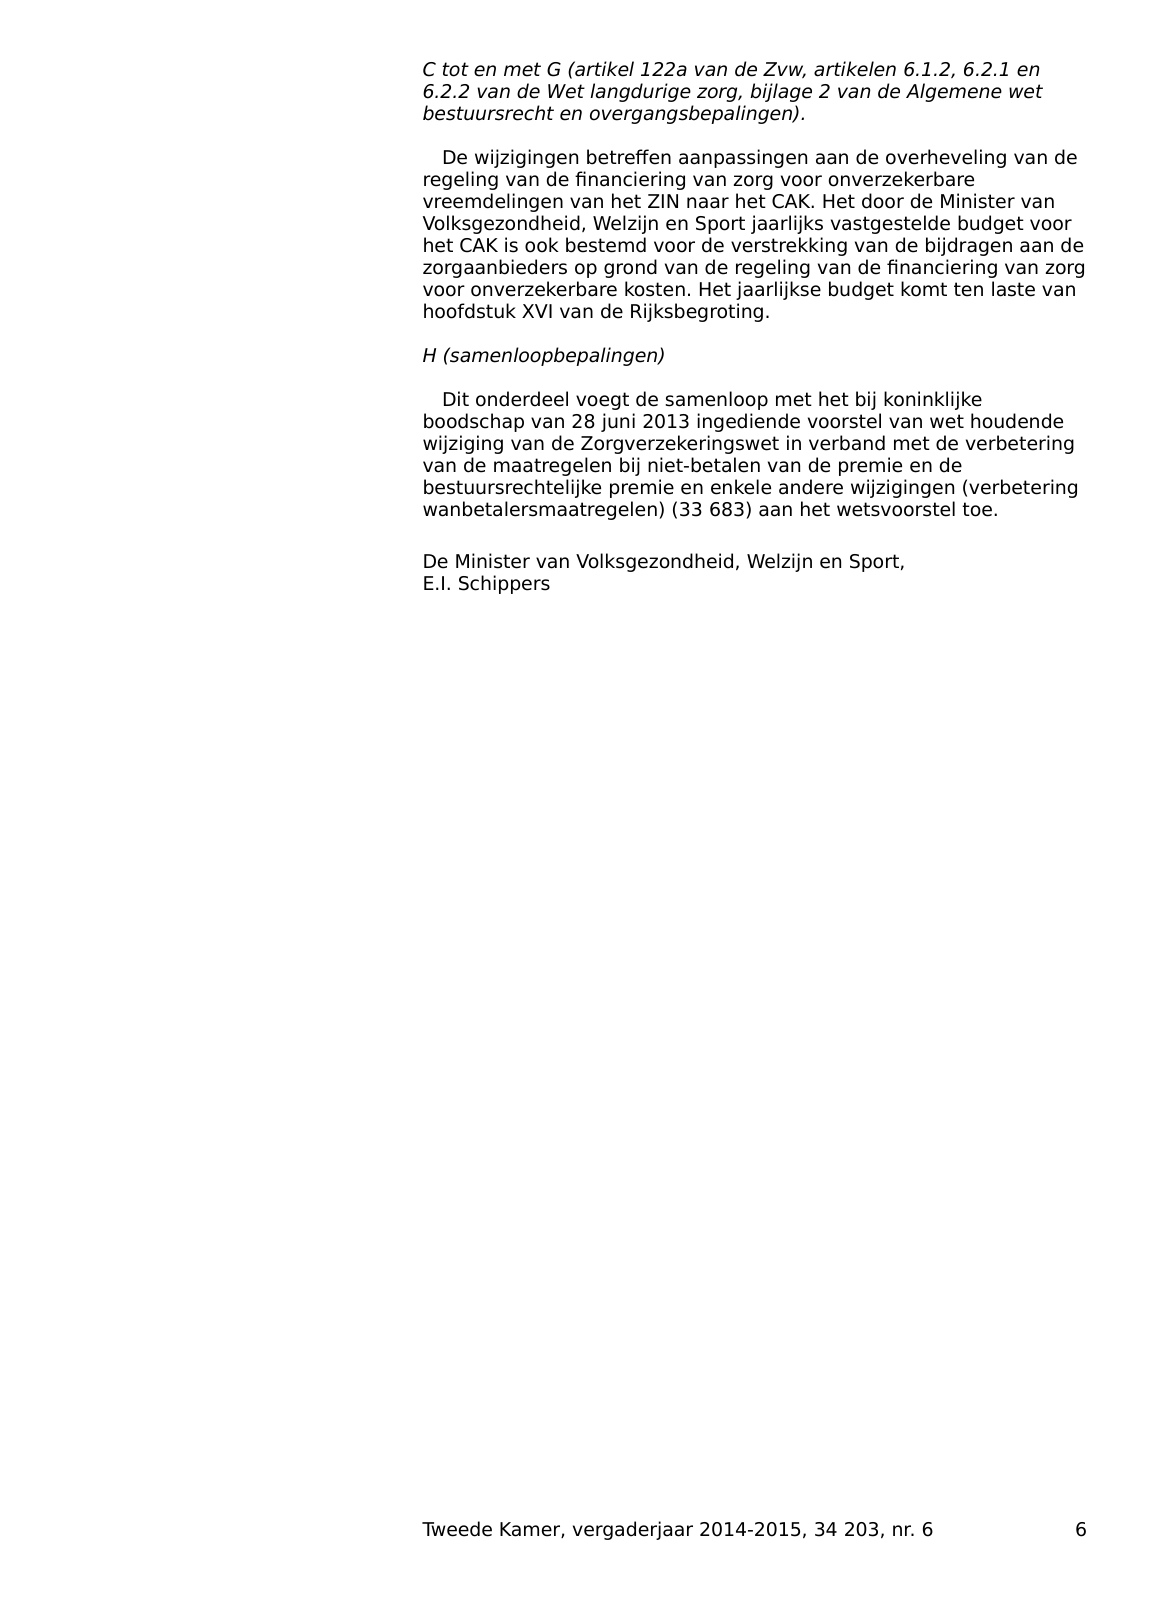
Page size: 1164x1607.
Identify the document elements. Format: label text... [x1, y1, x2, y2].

text De Minister van Volksgezondheid, Welzijn en Sport, E.I. Schippers [422, 551, 1087, 595]
subtitle H (samenloopbepalingen) [422, 345, 1087, 367]
text De wijzigingen betreffen aanpassingen aan de overheveling van de regeling van de financiering van zorg voor onverzekerbare vreemdelingen van het ZIN naar het CAK. Het door de Minister van Volksgezondheid, Welzijn en Sport jaarlijks vastgestelde budget voor het CAK is ook bestemd voor de verstrekking van de bijdragen aan de zorgaanbieders op grond van de regeling van de financiering van zorg voor onverzekerbare kosten. Het jaarlijkse budget komt ten laste van hoofdstuk XVI van de Rijksbegroting. [422, 147, 1087, 323]
subtitle C tot en met G (artikel 122a van de Zvw, artikelen 6.1.2, 6.2.1 en 6.2.2 van de Wet langdurige zorg, bijlage 2 van de Algemene wet bestuursrecht en overgangsbepalingen). [422, 59, 1087, 125]
text Dit onderdeel voegt de samenloop met het bij koninklijke boodschap van 28 juni 2013 ingediende voorstel van wet houdende wijziging van de Zorgverzekeringswet in verband met de verbetering van de maatregelen bij niet-betalen van de premie en de bestuursrechtelijke premie en enkele andere wijzigingen (verbetering wanbetalersmaatregelen) (33 683) aan het wetsvoorstel toe. [422, 389, 1087, 521]
